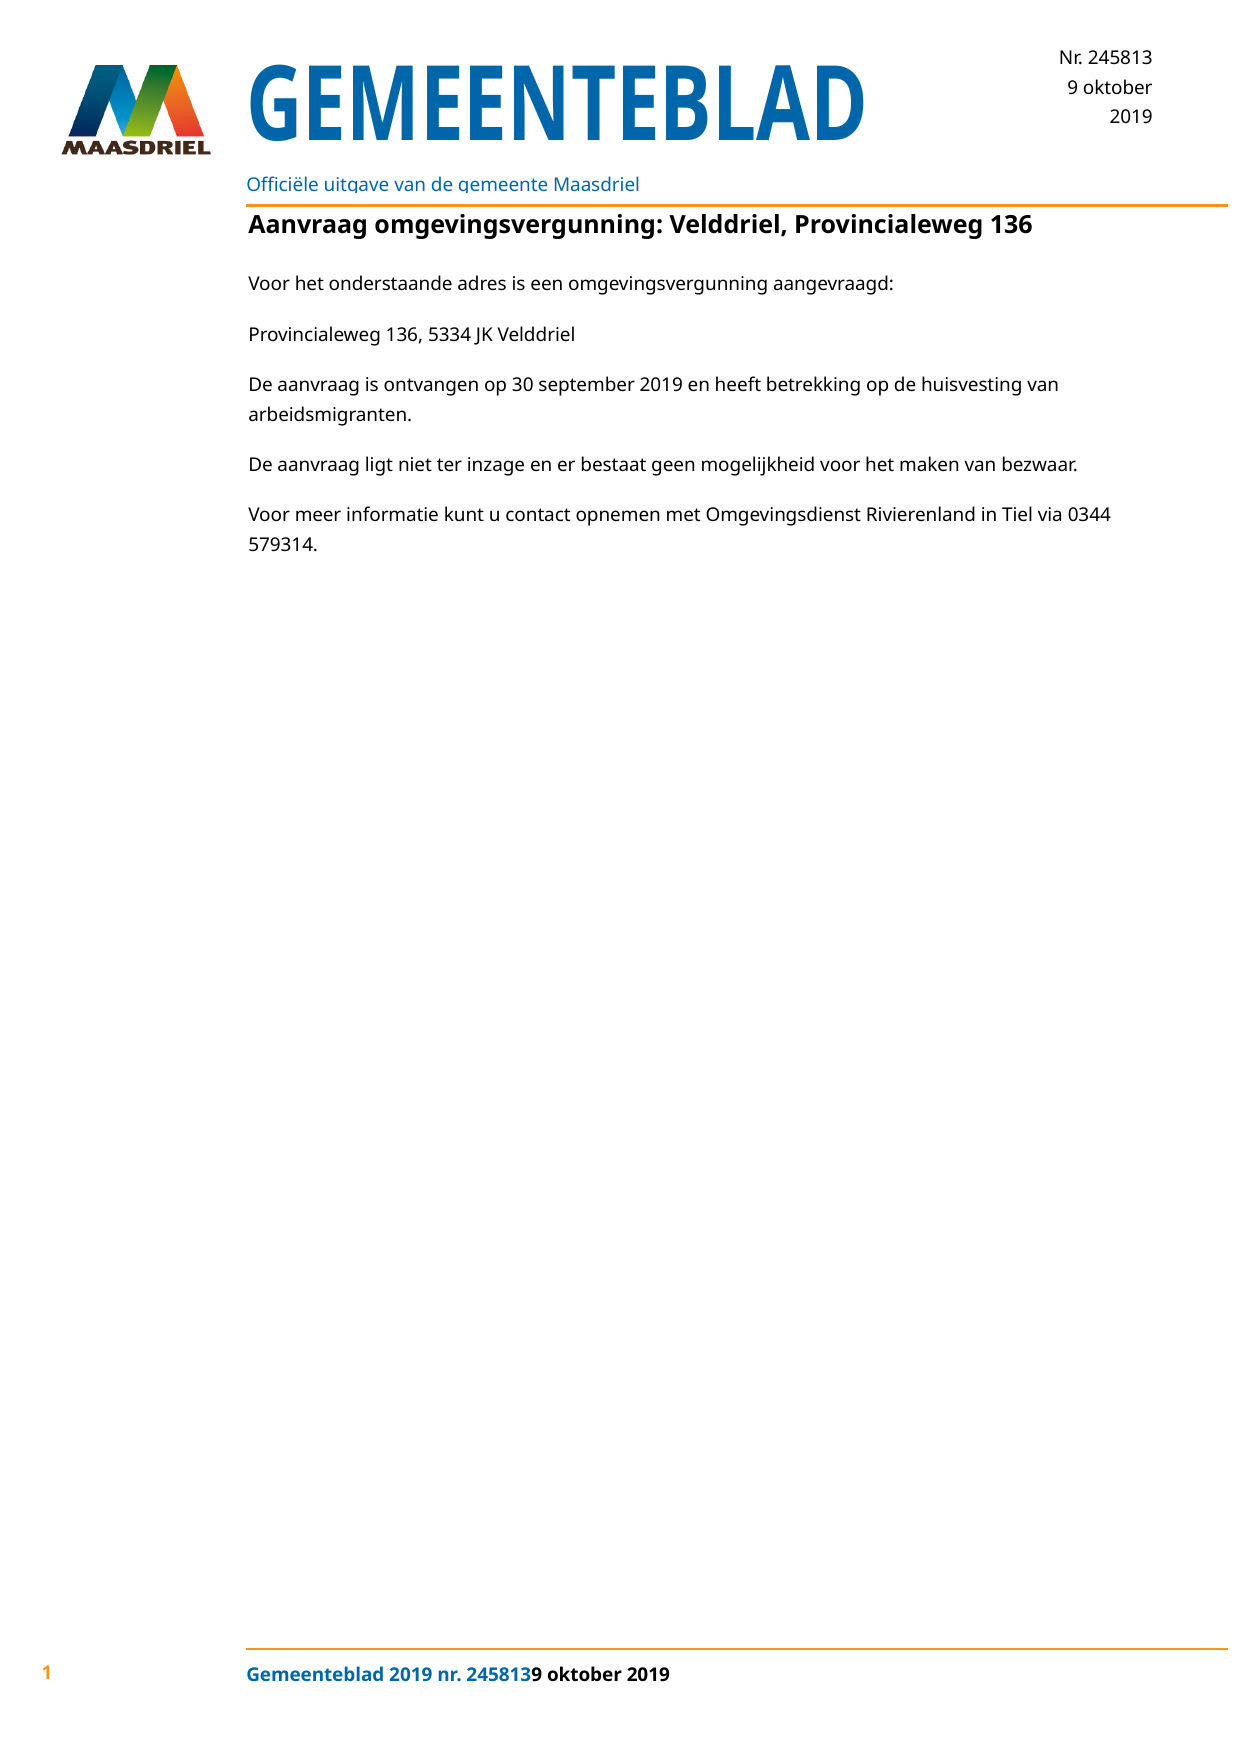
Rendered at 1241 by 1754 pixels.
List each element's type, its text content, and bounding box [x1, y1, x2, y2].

picture [41, 47, 231, 172]
text Voor meer informatie kunt u contact opnemen met Omgevingsdienst Rivierenland in Tiel via 0344 579314. [248, 502, 1152, 557]
text Aanvraag omgevingsvergunning: Velddriel, Provincialeweg 136 [248, 207, 1152, 241]
text De aanvraag is ontvangen op 30 september 2019 en heeft betrekking op de huisvesting van arbeidsmigranten. [248, 371, 1152, 426]
text Voor het onderstaande adres is een omgevingsvergunning aangevraagd: [248, 270, 1152, 296]
text Provincialeweg 136, 5334 JK Velddriel [248, 321, 1152, 346]
text De aanvraag ligt niet ter inzage en er bestaat geen mogelijkheid voor het maken van bezwaar. [248, 451, 1152, 477]
